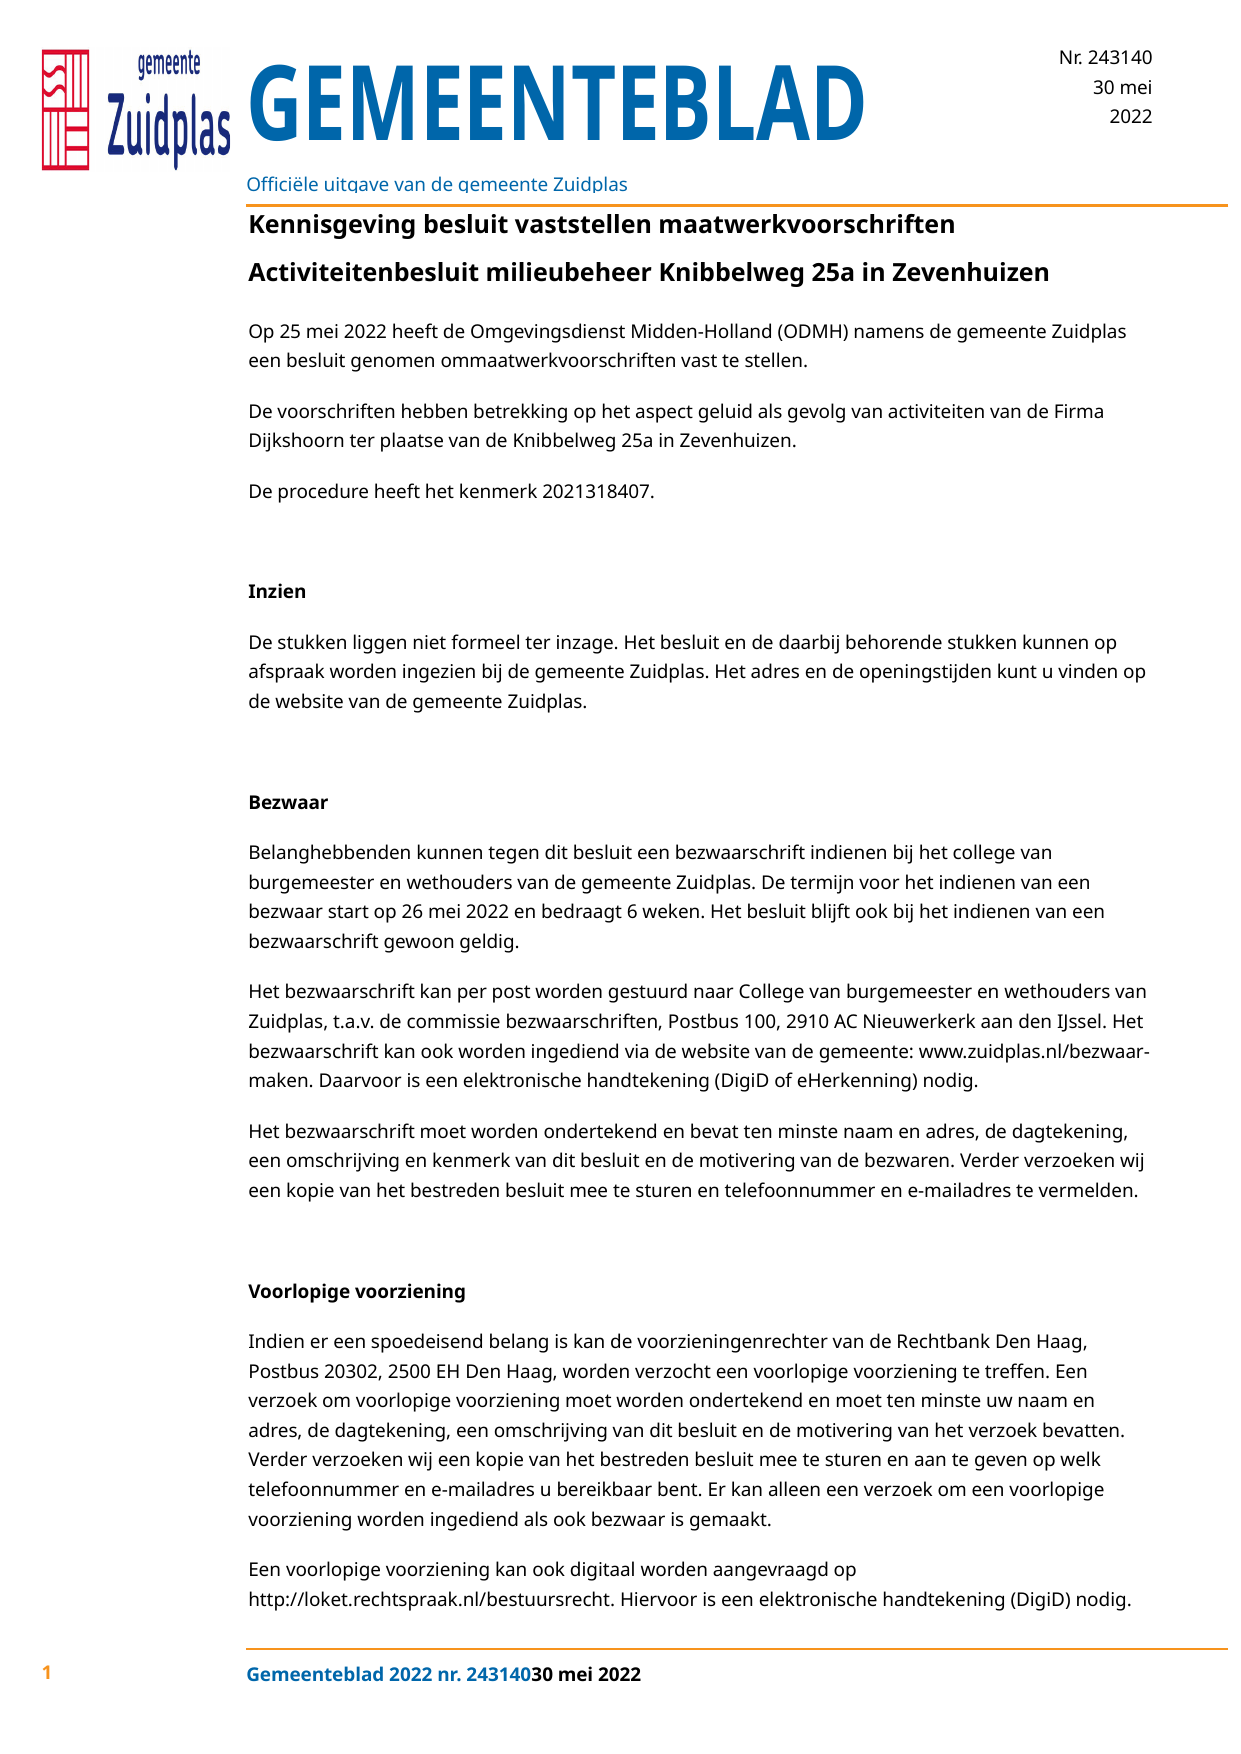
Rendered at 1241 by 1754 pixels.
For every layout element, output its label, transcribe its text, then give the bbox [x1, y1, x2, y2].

text Inzien [248, 579, 1152, 604]
text Belanghebbenden kunnen tegen dit besluit een bezwaarschrift indienen bij het college van burgemeester en wethouders van de gemeente Zuidplas. De termijn voor het indienen van een bezwaar start op 26 mei 2022 en bedraagt 6 weken. Het besluit blijft ook bij het indienen van een bezwaarschrift gewoon geldig. [248, 839, 1152, 954]
picture [41, 47, 231, 172]
text Bezwaar [248, 789, 1152, 815]
text De procedure heeft het kenmerk 2021318407. [248, 478, 1152, 504]
text Indien er een spoedeisend belang is kan de voorzieningenrechter van de Rechtbank Den Haag, Postbus 20302, 2500 EH Den Haag, worden verzocht een voorlopige voorziening te treffen. Een verzoek om voorlopige voorziening moet worden ondertekend en moet ten minste uw naam en adres, de dagtekening, een omschrijving van dit besluit en de motivering van het verzoek bevatten. Verder verzoeken wij een kopie van het bestreden besluit mee te sturen en aan te geven op welk telefoonnummer en e-mailadres u bereikbaar bent. Er kan alleen een verzoek om een voorlopige voorziening worden ingediend als ook bezwaar is gemaakt. [248, 1328, 1152, 1532]
text Op 25 mei 2022 heeft de Omgevingsdienst Midden-Holland (ODMH) namens de gemeente Zuidplas een besluit genomen ommaatwerkvoorschriften vast te stellen. [248, 318, 1152, 373]
text Het bezwaarschrift kan per post worden gestuurd naar College van burgemeester en wethouders van Zuidplas, t.a.v. de commissie bezwaarschriften, Postbus 100, 2910 AC Nieuwerkerk aan den IJssel. Het bezwaarschrift kan ook worden ingediend via de website van de gemeente: www.zuidplas.nl/bezwaar-maken. Daarvoor is een elektronische handtekening (DigiD of eHerkenning) nodig. [248, 979, 1152, 1093]
text De stukken liggen niet formeel ter inzage. Het besluit en de daarbij behorende stukken kunnen op afspraak worden ingezien bij de gemeente Zuidplas. Het adres en de openingstijden kunt u vinden op de website van de gemeente Zuidplas. [248, 629, 1152, 714]
text Het bezwaarschrift moet worden ondertekend en bevat ten minste naam en adres, de dagtekening, een omschrijving en kenmerk van dit besluit en de motivering van de bezwaren. Verder verzoeken wij een kopie van het bestreden besluit mee te sturen en telefoonnummer en e-mailadres te vermelden. [248, 1118, 1152, 1203]
text Kennisgeving besluit vaststellen maatwerkvoorschriften Activiteitenbesluit milieubeheer Knibbelweg 25a in Zevenhuizen [248, 207, 1152, 288]
text De voorschriften hebben betrekking op het aspect geluid als gevolg van activiteiten van de Firma Dijkshoorn ter plaatse van de Knibbelweg 25a in Zevenhuizen. [248, 398, 1152, 453]
text Voorlopige voorziening [248, 1278, 1152, 1304]
text Een voorlopige voorziening kan ook digitaal worden aangevraagd op http://loket.rechtspraak.nl/bestuursrecht. Hiervoor is een elektronische handtekening (DigiD) nodig. [248, 1556, 1152, 1612]
